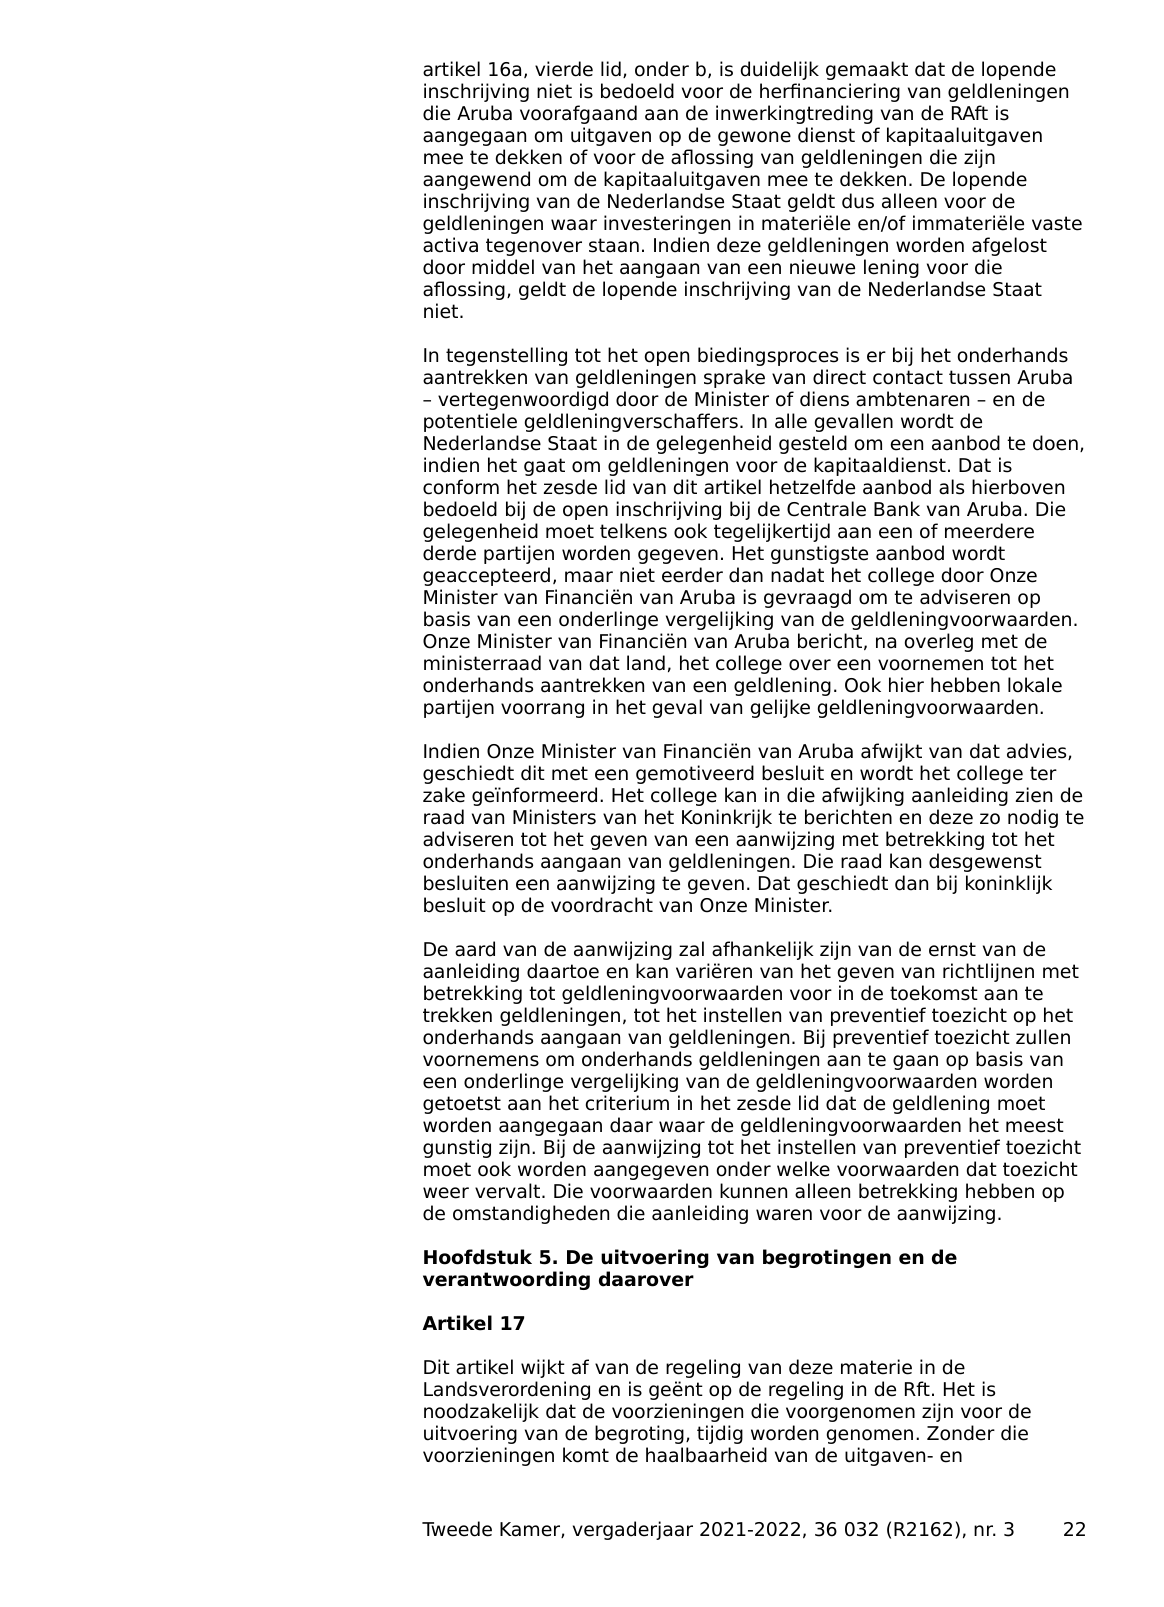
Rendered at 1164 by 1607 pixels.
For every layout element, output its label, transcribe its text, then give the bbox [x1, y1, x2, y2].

text De aard van de aanwijzing zal afhankelijk zijn van de ernst van de aanleiding daartoe en kan variëren van het geven van richtlijnen met betrekking tot geldleningvoorwaarden voor in de toekomst aan te trekken geldleningen, tot het instellen van preventief toezicht op het onderhands aangaan van geldleningen. Bij preventief toezicht zullen voornemens om onderhands geldleningen aan te gaan op basis van een onderlinge vergelijking van de geldleningvoorwaarden worden getoetst aan het criterium in het zesde lid dat de geldlening moet worden aangegaan daar waar de geldleningvoorwaarden het meest gunstig zijn. Bij de aanwijzing tot het instellen van preventief toezicht moet ook worden aangegeven onder welke voorwaarden dat toezicht weer vervalt. Die voorwaarden kunnen alleen betrekking hebben op de omstandigheden die aanleiding waren voor de aanwijzing. [422, 939, 1087, 1224]
subtitle Artikel 17 [422, 1313, 1087, 1335]
subtitle Hoofdstuk 5. De uitvoering van begrotingen en de verantwoording daarover [422, 1247, 1087, 1291]
text artikel 16a, vierde lid, onder b, is duidelijk gemaakt dat de lopende inschrijving niet is bedoeld voor de herfinanciering van geldleningen die Aruba voorafgaand aan de inwerkingtreding van de RAft is aangegaan om uitgaven op de gewone dienst of kapitaaluitgaven mee te dekken of voor de aflossing van geldleningen die zijn aangewend om de kapitaaluitgaven mee te dekken. De lopende inschrijving van de Nederlandse Staat geldt dus alleen voor de geldleningen waar investeringen in materiële en/of immateriële vaste activa tegenover staan. Indien deze geldleningen worden afgelost door middel van het aangaan van een nieuwe lening voor die aflossing, geldt de lopende inschrijving van de Nederlandse Staat niet. [422, 59, 1087, 323]
text In tegenstelling tot het open biedingsproces is er bij het onderhands aantrekken van geldleningen sprake van direct contact tussen Aruba – vertegenwoordigd door de Minister of diens ambtenaren – en de potentiele geldleningverschaffers. In alle gevallen wordt de Nederlandse Staat in de gelegenheid gesteld om een aanbod te doen, indien het gaat om geldleningen voor de kapitaaldienst. Dat is conform het zesde lid van dit artikel hetzelfde aanbod als hierboven bedoeld bij de open inschrijving bij de Centrale Bank van Aruba. Die gelegenheid moet telkens ook tegelijkertijd aan een of meerdere derde partijen worden gegeven. Het gunstigste aanbod wordt geaccepteerd, maar niet eerder dan nadat het college door Onze Minister van Financiën van Aruba is gevraagd om te adviseren op basis van een onderlinge vergelijking van de geldleningvoorwaarden. Onze Minister van Financiën van Aruba bericht, na overleg met de ministerraad van dat land, het college over een voornemen tot het onderhands aantrekken van een geldlening. Ook hier hebben lokale partijen voorrang in het geval van gelijke geldleningvoorwaarden. [422, 345, 1087, 719]
text Dit artikel wijkt af van de regeling van deze materie in de Landsverordening en is geënt op de regeling in de Rft. Het is noodzakelijk dat de voorzieningen die voorgenomen zijn voor de uitvoering van de begroting, tijdig worden genomen. Zonder die voorzieningen komt de haalbaarheid van de uitgaven- en [422, 1357, 1087, 1467]
text Indien Onze Minister van Financiën van Aruba afwijkt van dat advies, geschiedt dit met een gemotiveerd besluit en wordt het college ter zake geïnformeerd. Het college kan in die afwijking aanleiding zien de raad van Ministers van het Koninkrijk te berichten en deze zo nodig te adviseren tot het geven van een aanwijzing met betrekking tot het onderhands aangaan van geldleningen. Die raad kan desgewenst besluiten een aanwijzing te geven. Dat geschiedt dan bij koninklijk besluit op de voordracht van Onze Minister. [422, 741, 1087, 917]
